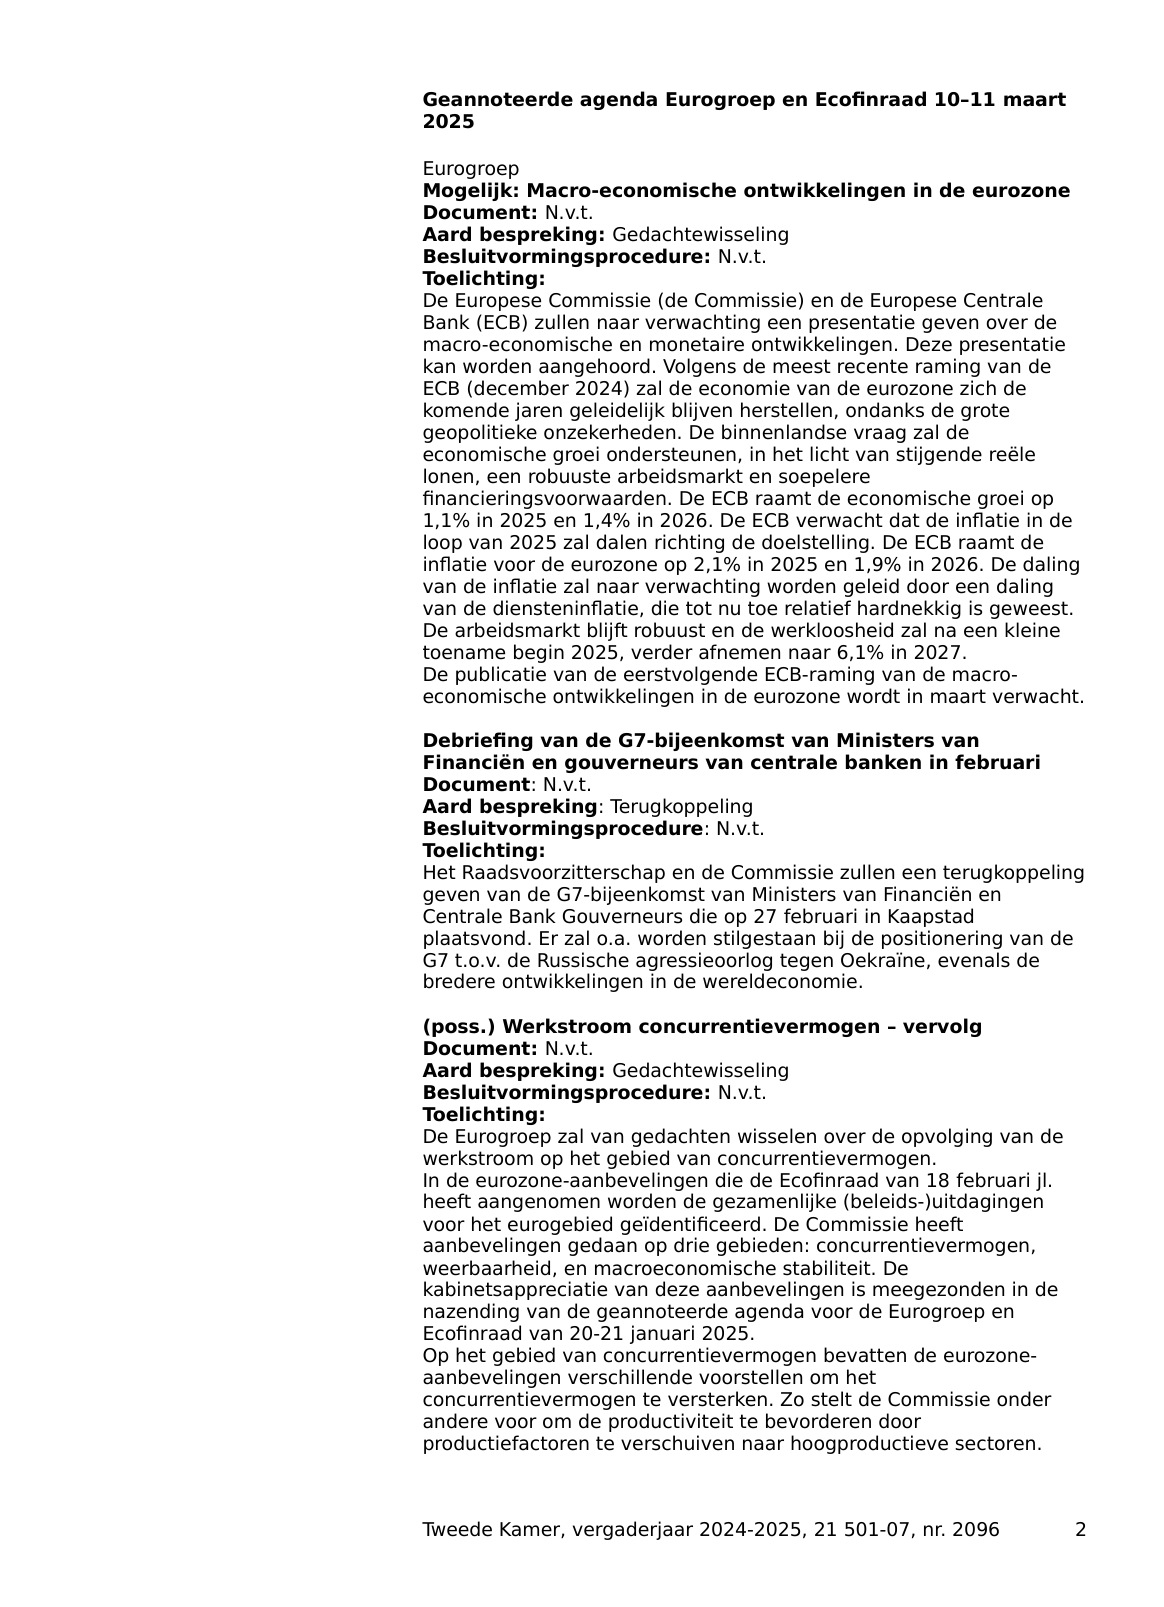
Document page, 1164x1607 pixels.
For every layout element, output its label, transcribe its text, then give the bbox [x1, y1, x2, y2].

text Besluitvormingsprocedure: N.v.t. [422, 1082, 1087, 1103]
text Document: N.v.t. [422, 1038, 1087, 1059]
text Besluitvormingsprocedure: N.v.t. [422, 246, 1087, 268]
text Eurogroep [422, 158, 1087, 180]
text Besluitvormingsprocedure: N.v.t. [422, 818, 1087, 839]
text De Eurogroep zal van gedachten wisselen over de opvolging van de werkstroom op het gebied van concurrentievermogen. [422, 1126, 1087, 1169]
text Toelichting: [422, 839, 1087, 862]
subtitle Geannoteerde agenda Eurogroep en Ecofinraad 10–11 maart 2025 [422, 89, 1087, 133]
text De Europese Commissie (de Commissie) en de Europese Centrale Bank (ECB) zullen naar verwachting een presentatie geven over de macro-economische en monetaire ontwikkelingen. Deze presentatie kan worden aangehoord. Volgens de meest recente raming van de ECB (december 2024) zal de economie van de eurozone zich de komende jaren geleidelijk blijven herstellen, ondanks de grote geopolitieke onzekerheden. De binnenlandse vraag zal de economische groei ondersteunen, in het licht van stijgende reële lonen, een robuuste arbeidsmarkt en soepelere financieringsvoorwaarden. De ECB raamt de economische groei op 1,1% in 2025 en 1,4% in 2026. De ECB verwacht dat de inflatie in de loop van 2025 zal dalen richting de doelstelling. De ECB raamt de inflatie voor de eurozone op 2,1% in 2025 en 1,9% in 2026. De daling van de inflatie zal naar verwachting worden geleid door een daling van de diensteninflatie, die tot nu toe relatief hardnekkig is geweest. De arbeidsmarkt blijft robuust en de werkloosheid zal na een kleine toename begin 2025, verder afnemen naar 6,1% in 2027. [422, 290, 1087, 663]
text Document: N.v.t. [422, 774, 1087, 796]
text Aard bespreking: Gedachtewisseling [422, 1059, 1087, 1082]
text Document: N.v.t. [422, 202, 1087, 224]
text Het Raadsvoorzitterschap en de Commissie zullen een terugkoppeling geven van de G7-bijeenkomst van Ministers van Financiën en Centrale Bank Gouverneurs die op 27 februari in Kaapstad plaatsvond. Er zal o.a. worden stilgestaan bij de positionering van de G7 t.o.v. de Russische agressieoorlog tegen Oekraïne, evenals de bredere ontwikkelingen in de wereldeconomie. [422, 862, 1087, 993]
text Toelichting: [422, 268, 1087, 290]
text De publicatie van de eerstvolgende ECB-raming van de macro-economische ontwikkelingen in de eurozone wordt in maart verwacht. [422, 663, 1087, 707]
text Mogelijk: Macro-economische ontwikkelingen in de eurozone [422, 180, 1087, 202]
text Aard bespreking: Terugkoppeling [422, 796, 1087, 818]
text Debriefing van de G7-bijeenkomst van Ministers van Financiën en gouverneurs van centrale banken in februari [422, 730, 1087, 774]
text Aard bespreking: Gedachtewisseling [422, 224, 1087, 246]
text Op het gebied van concurrentievermogen bevatten de eurozone-aanbevelingen verschillende voorstellen om het concurrentievermogen te versterken. Zo stelt de Commissie onder andere voor om de productiviteit te bevorderen door productiefactoren te verschuiven naar hoogproductieve sectoren. [422, 1345, 1087, 1455]
text In de eurozone-aanbevelingen die de Ecofinraad van 18 februari jl. heeft aangenomen worden de gezamenlijke (beleids-)uitdagingen voor het eurogebied geïdentificeerd. De Commissie heeft aanbevelingen gedaan op drie gebieden: concurrentievermogen, weerbaarheid, en macroeconomische stabiliteit. De kabinetsappreciatie van deze aanbevelingen is meegezonden in de nazending van de geannoteerde agenda voor de Eurogroep en Ecofinraad van 20-21 januari 2025. [422, 1169, 1087, 1345]
text Toelichting: [422, 1103, 1087, 1126]
text (poss.) Werkstroom concurrentievermogen – vervolg [422, 1016, 1087, 1038]
